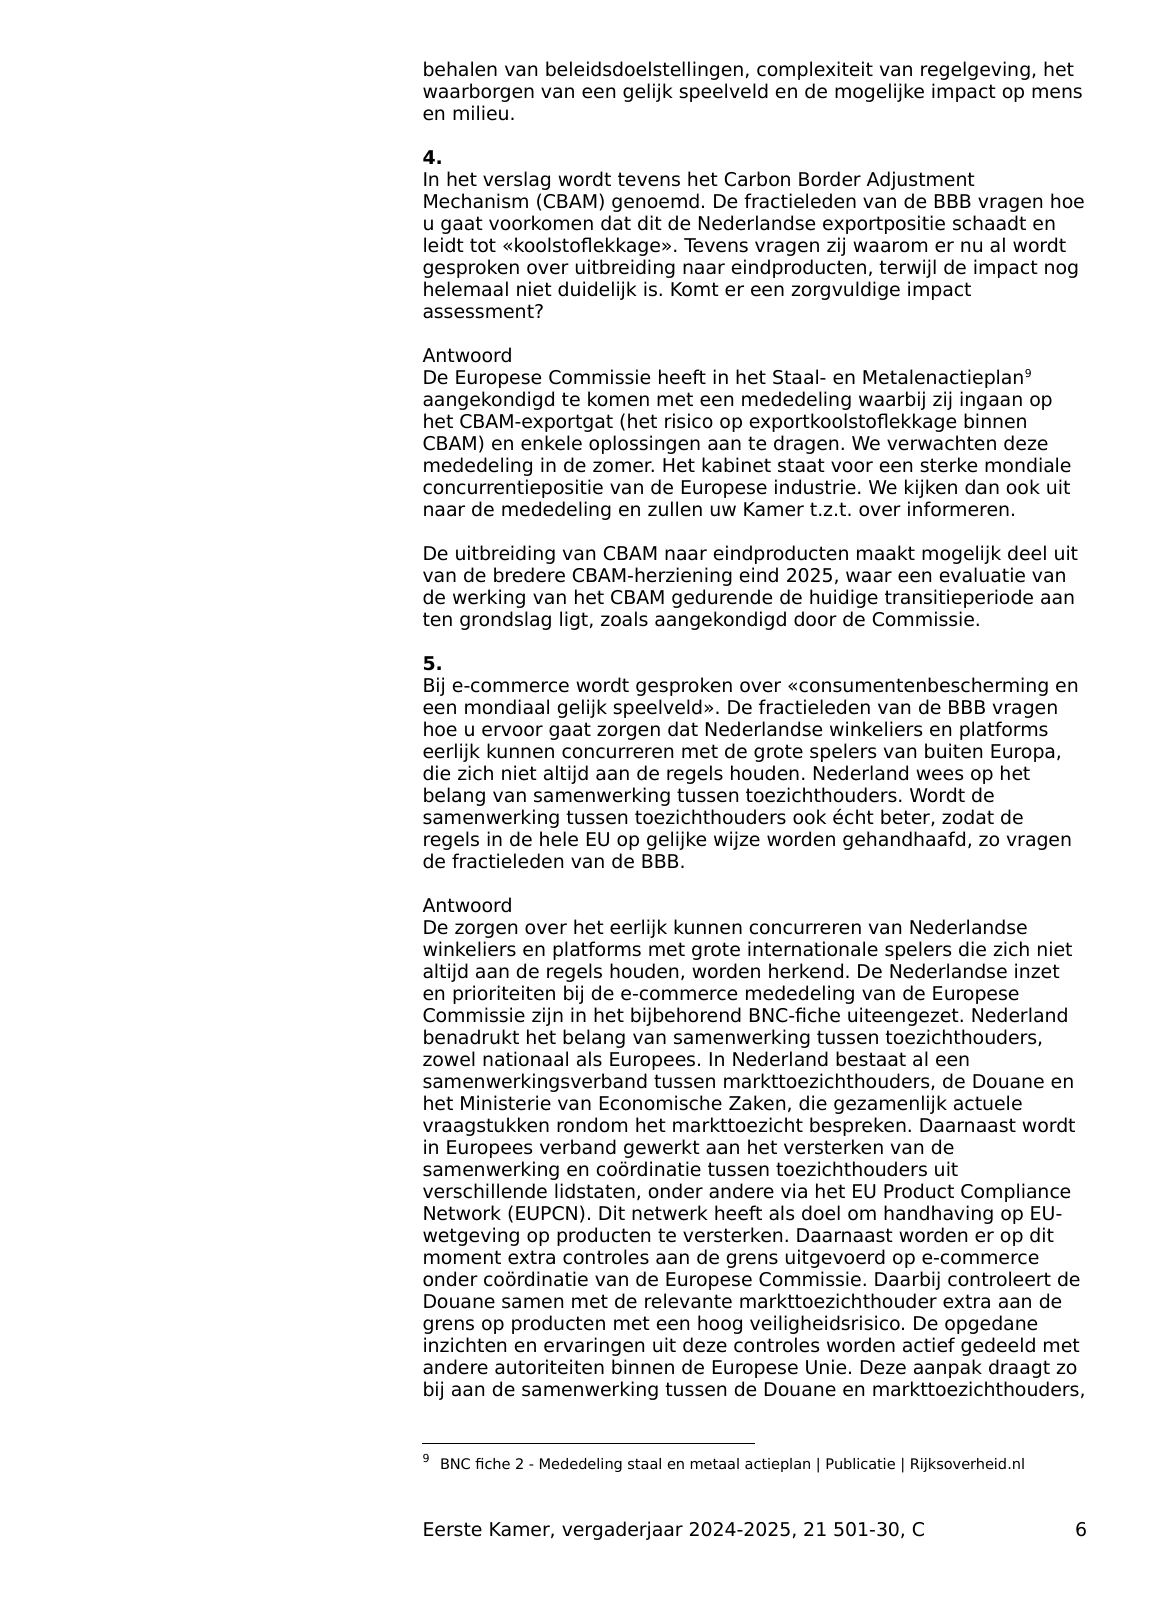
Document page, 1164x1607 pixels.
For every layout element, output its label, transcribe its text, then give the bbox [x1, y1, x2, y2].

text 5. [422, 653, 1087, 675]
text Antwoord [422, 895, 1087, 917]
text behalen van beleidsdoelstellingen, complexiteit van regelgeving, het waarborgen van een gelijk speelveld en de mogelijke impact op mens en milieu. [422, 59, 1087, 125]
text De Europese Commissie heeft in het Staal- en Metalenactieplan aangekondigd te komen met een mededeling waarbij zij ingaan op het CBAM-exportgat (het risico op exportkoolstoflekkage binnen CBAM) en enkele oplossingen aan te dragen. We verwachten deze mededeling in de zomer. Het kabinet staat voor een sterke mondiale concurrentiepositie van de Europese industrie. We kijken dan ook uit naar de mededeling en zullen uw Kamer t.z.t. over informeren. [422, 367, 1087, 521]
text Antwoord [422, 345, 1087, 367]
text De uitbreiding van CBAM naar eindproducten maakt mogelijk deel uit van de bredere CBAM-herziening eind 2025, waar een evaluatie van de werking van het CBAM gedurende de huidige transitieperiode aan ten grondslag ligt, zoals aangekondigd door de Commissie. [422, 543, 1087, 631]
text Bij e-commerce wordt gesproken over «consumentenbescherming en een mondiaal gelijk speelveld». De fractieleden van de BBB vragen hoe u ervoor gaat zorgen dat Nederlandse winkeliers en platforms eerlijk kunnen concurreren met de grote spelers van buiten Europa, die zich niet altijd aan de regels houden. Nederland wees op het belang van samenwerking tussen toezichthouders. Wordt de samenwerking tussen toezichthouders ook écht beter, zodat de regels in de hele EU op gelijke wijze worden gehandhaafd, zo vragen de fractieleden van de BBB. [422, 675, 1087, 873]
text De zorgen over het eerlijk kunnen concurreren van Nederlandse winkeliers en platforms met grote internationale spelers die zich niet altijd aan de regels houden, worden herkend. De Nederlandse inzet en prioriteiten bij de e-commerce mededeling van de Europese Commissie zijn in het bijbehorend BNC-fiche uiteengezet. Nederland benadrukt het belang van samenwerking tussen toezichthouders, zowel nationaal als Europees. In Nederland bestaat al een samenwerkingsverband tussen markttoezichthouders, de Douane en het Ministerie van Economische Zaken, die gezamenlijk actuele vraagstukken rondom het markttoezicht bespreken. Daarnaast wordt in Europees verband gewerkt aan het versterken van de samenwerking en coördinatie tussen toezichthouders uit verschillende lidstaten, onder andere via het EU Product Compliance Network (EUPCN). Dit netwerk heeft als doel om handhaving op EU-wetgeving op producten te versterken. Daarnaast worden er op dit moment extra controles aan de grens uitgevoerd op e-commerce onder coördinatie van de Europese Commissie. Daarbij controleert de Douane samen met de relevante markttoezichthouder extra aan de grens op producten met een hoog veiligheidsrisico. De opgedane inzichten en ervaringen uit deze controles worden actief gedeeld met andere autoriteiten binnen de Europese Unie. Deze aanpak draagt zo bij aan de samenwerking tussen de Douane en markttoezichthouders, [422, 917, 1087, 1401]
text 4. [422, 147, 1087, 169]
text BNC fiche 2 - Mededeling staal en metaal actieplan | Publicatie | Rijksoverheid.nl [422, 1452, 1087, 1474]
text In het verslag wordt tevens het Carbon Border Adjustment Mechanism (CBAM) genoemd. De fractieleden van de BBB vragen hoe u gaat voorkomen dat dit de Nederlandse exportpositie schaadt en leidt tot «koolstoflekkage». Tevens vragen zij waarom er nu al wordt gesproken over uitbreiding naar eindproducten, terwijl de impact nog helemaal niet duidelijk is. Komt er een zorgvuldige impact assessment? [422, 169, 1087, 323]
